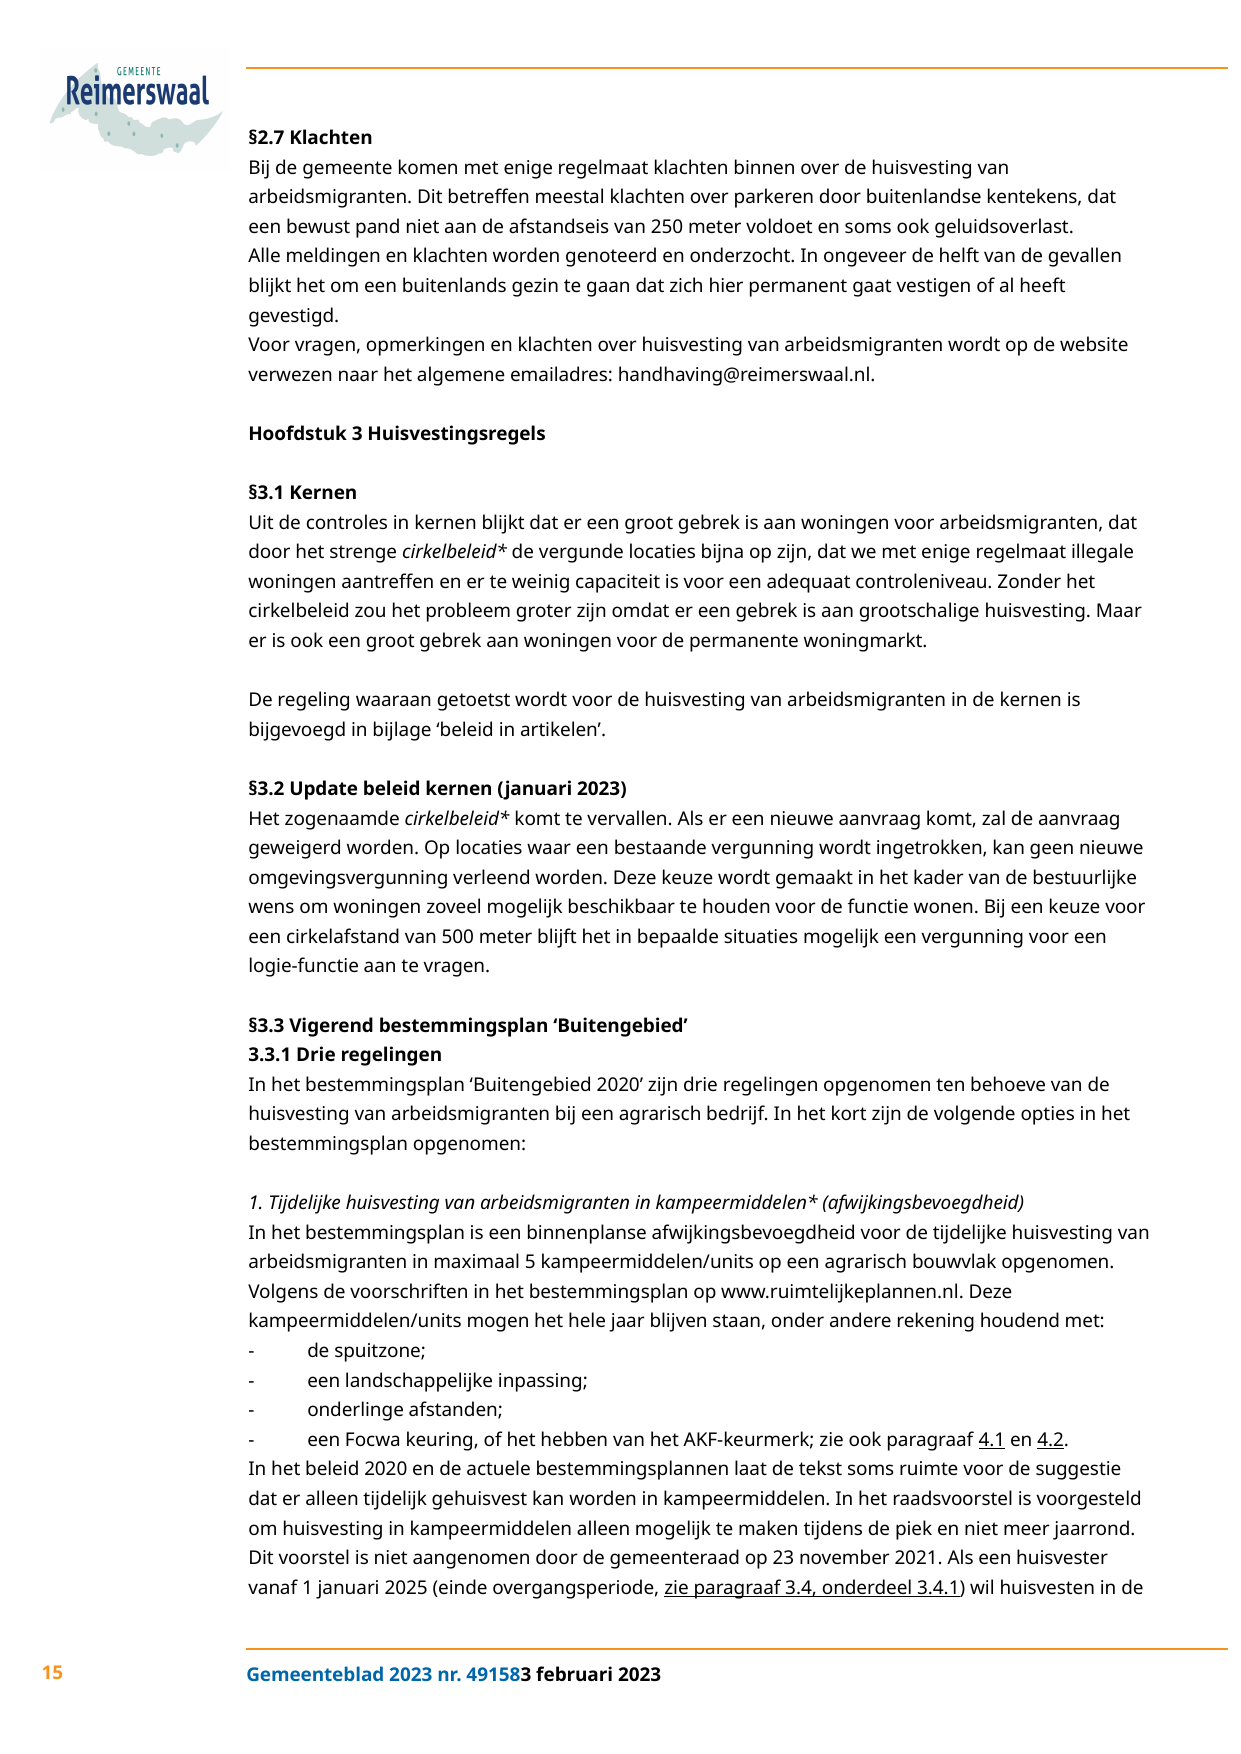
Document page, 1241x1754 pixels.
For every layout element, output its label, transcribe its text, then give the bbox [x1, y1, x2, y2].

text §3.3 Vigerend bestemmingsplan ‘Buitengebied’ [248, 1012, 1152, 1038]
text Het zogenaamde cirkelbeleid* komt te vervallen. Als er een nieuwe aanvraag komt, zal de aanvraag geweigerd worden. Op locaties waar een bestaande vergunning wordt ingetrokken, kan geen nieuwe omgevingsvergunning verleend worden. Deze keuze wordt gemaakt in het kader van de bestuurlijke wens om woningen zoveel mogelijk beschikbaar te houden voor de functie wonen. Bij een keuze voor een cirkelafstand van 500 meter blijft het in bepaalde situaties mogelijk een vergunning voor een logie-functie aan te vragen. [248, 805, 1152, 978]
list de spuitzone; [248, 1337, 1152, 1363]
text 1. Tijdelijke huisvesting van arbeidsmigranten in kampeermiddelen* (afwijkingsbevoegdheid) [248, 1189, 1152, 1215]
picture [41, 47, 231, 172]
text De regeling waaraan getoetst wordt voor de huisvesting van arbeidsmigranten in de kernen is bijgevoegd in bijlage ‘beleid in artikelen’. [248, 686, 1152, 742]
text In het beleid 2020 en de actuele bestemmingsplannen laat de tekst soms ruimte voor de suggestie dat er alleen tijdelijk gehuisvest kan worden in kampeermiddelen. In het raadsvoorstel is voorgesteld om huisvesting in kampeermiddelen alleen mogelijk te maken tijdens de piek en niet meer jaarrond. Dit voorstel is niet aangenomen door de gemeenteraad op 23 november 2021. Als een huisvester vanaf 1 januari 2025 (einde overgangsperiode, zie paragraaf 3.4, onderdeel 3.4.1) wil huisvesten in de [248, 1456, 1152, 1600]
list onderlinge afstanden; [248, 1396, 1152, 1422]
text In het bestemmingsplan ‘Buitengebied 2020’ zijn drie regelingen opgenomen ten behoeve van de huisvesting van arbeidsmigranten bij een agrarisch bedrijf. In het kort zijn de volgende opties in het bestemmingsplan opgenomen: [248, 1071, 1152, 1156]
text §2.7 Klachten [248, 124, 1152, 150]
list een landschappelijke inpassing; [248, 1367, 1152, 1393]
text Uit de controles in kernen blijkt dat er een groot gebrek is aan woningen voor arbeidsmigranten, dat door het strenge cirkelbeleid* de vergunde locaties bijna op zijn, dat we met enige regelmaat illegale woningen aantreffen en er te weinig capaciteit is voor een adequaat controleniveau. Zonder het cirkelbeleid zou het probleem groter zijn omdat er een gebrek is aan grootschalige huisvesting. Maar er is ook een groot gebrek aan woningen voor de permanente woningmarkt. [248, 509, 1152, 653]
text Alle meldingen en klachten worden genoteerd en onderzocht. In ongeveer de helft van de gevallen blijkt het om een buitenlands gezin te gaan dat zich hier permanent gaat vestigen of al heeft gevestigd. [248, 243, 1152, 328]
list een Focwa keuring, of het hebben van het AKF-keurmerk; zie ook paragraaf 4.1 en 4.2. [248, 1426, 1152, 1452]
text Bij de gemeente komen met enige regelmaat klachten binnen over de huisvesting van arbeidsmigranten. Dit betreffen meestal klachten over parkeren door buitenlandse kentekens, dat een bewust pand niet aan de afstandseis van 250 meter voldoet en soms ook geluidsoverlast. [248, 154, 1152, 239]
text §3.1 Kernen [248, 479, 1152, 505]
text In het bestemmingsplan is een binnenplanse afwijkingsbevoegdheid voor de tijdelijke huisvesting van arbeidsmigranten in maximaal 5 kampeermiddelen/units op een agrarisch bouwvlak opgenomen. Volgens de voorschriften in het bestemmingsplan op www.ruimtelijkeplannen.nl. Deze kampeermiddelen/units mogen het hele jaar blijven staan, onder andere rekening houdend met: [248, 1219, 1152, 1333]
text Hoofdstuk 3 Huisvestingsregels [248, 420, 1152, 446]
text 3.3.1 Drie regelingen [248, 1041, 1152, 1067]
text Voor vragen, opmerkingen en klachten over huisvesting van arbeidsmigranten wordt op de website verwezen naar het algemene emailadres: handhaving@reimerswaal.nl. [248, 331, 1152, 387]
text §3.2 Update beleid kernen (januari 2023) [248, 775, 1152, 801]
